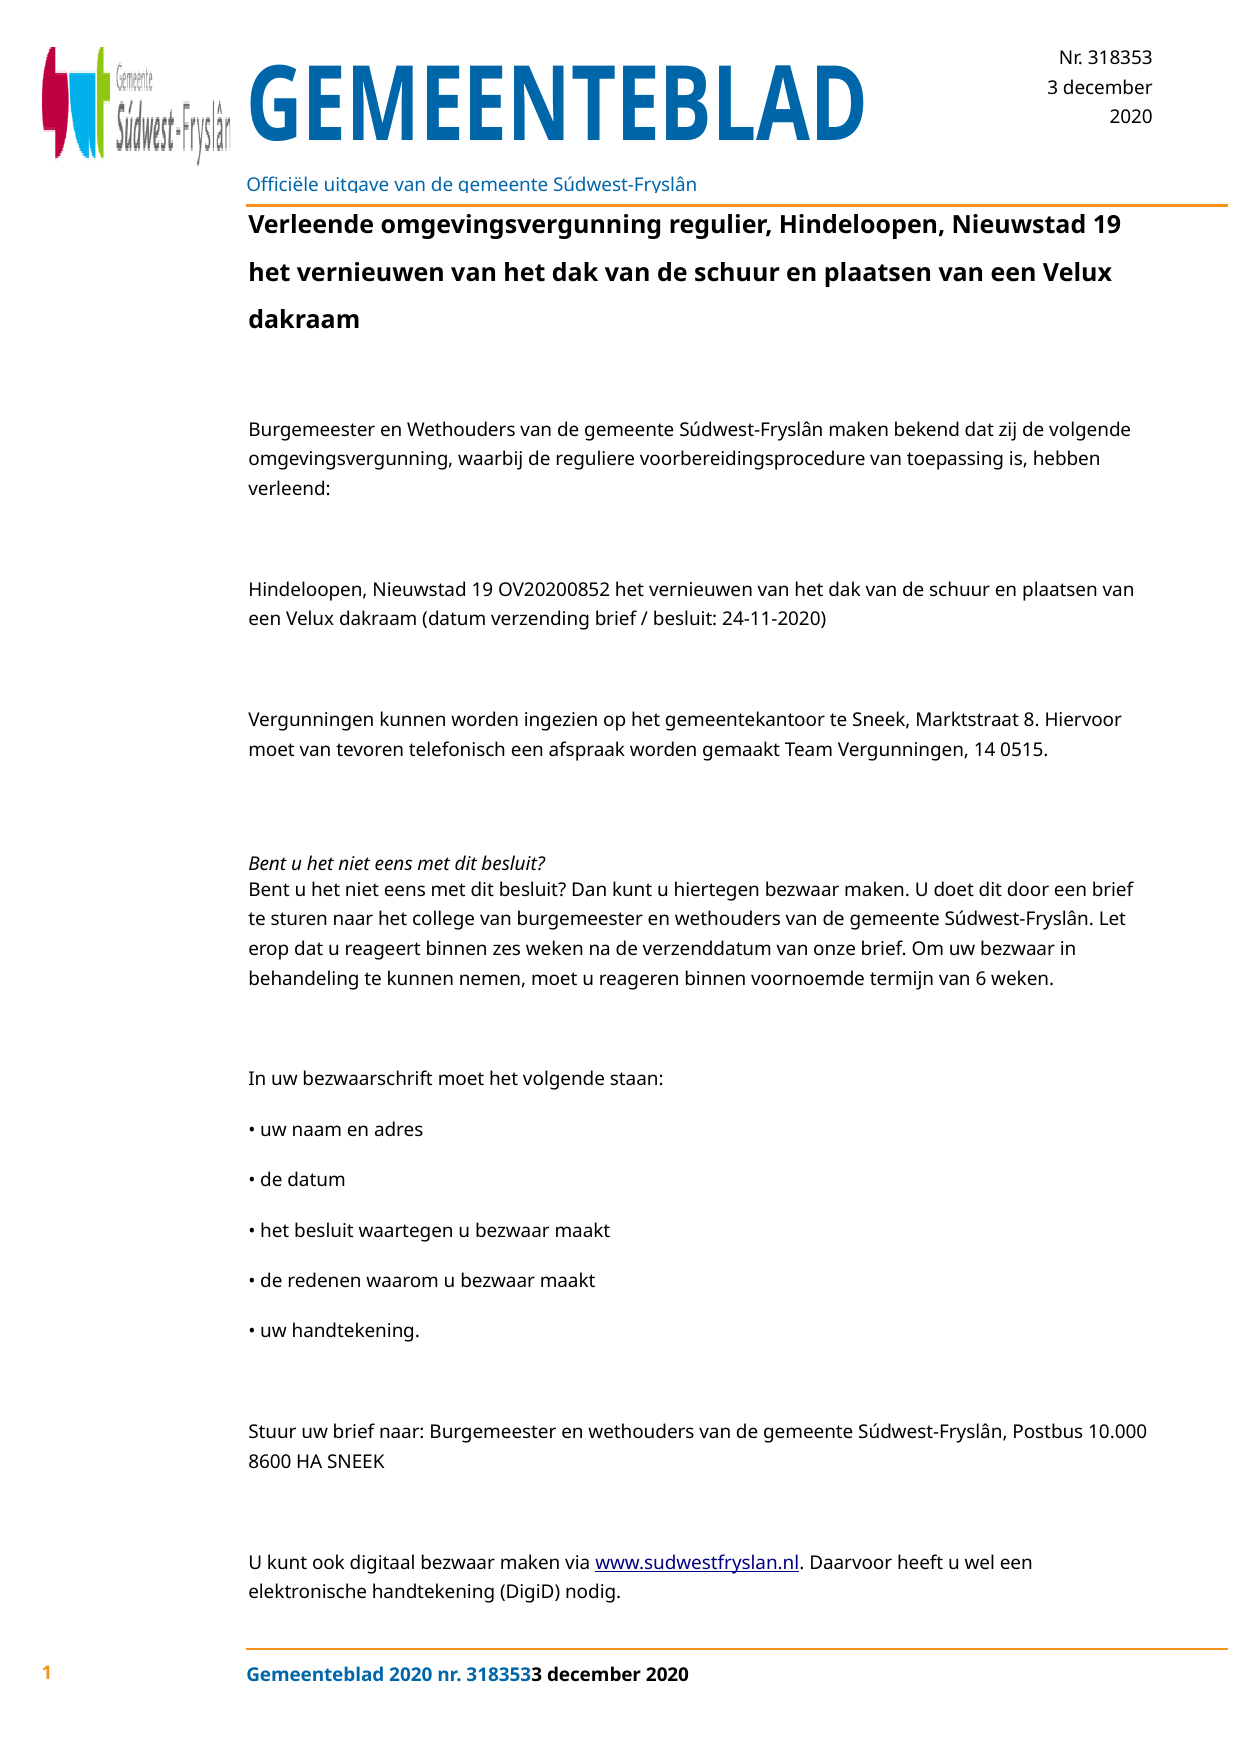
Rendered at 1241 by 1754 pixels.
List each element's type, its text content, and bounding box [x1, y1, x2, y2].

text • de datum [248, 1166, 1152, 1192]
text Hindeloopen, Nieuwstad 19 OV20200852 het vernieuwen van het dak van de schuur en plaatsen van een Velux dakraam (datum verzending brief / besluit: 24-11-2020) [248, 576, 1152, 631]
text Bent u het niet eens met dit besluit? Dan kunt u hiertegen bezwaar maken. U doet dit door een brief te sturen naar het college van burgemeester en wethouders van de gemeente Súdwest-Fryslân. Let erop dat u reageert binnen zes weken na de verzenddatum van onze brief. Om uw bezwaar in behandeling te kunnen nemen, moet u reageren binnen voornoemde termijn van 6 weken. [248, 876, 1152, 991]
text Verleende omgevingsvergunning regulier, Hindeloopen, Nieuwstad 19 het vernieuwen van het dak van de schuur en plaatsen van een Velux dakraam [248, 207, 1152, 336]
text In uw bezwaarschrift moet het volgende staan: [248, 1066, 1152, 1091]
text • uw naam en adres [248, 1116, 1152, 1142]
text Burgemeester en Wethouders van de gemeente Súdwest-Fryslân maken bekend dat zij de volgende omgevingsvergunning, waarbij de reguliere voorbereidingsprocedure van toepassing is, hebben verleend: [248, 416, 1152, 501]
text • uw handtekening. [248, 1318, 1152, 1343]
text Vergunningen kunnen worden ingezien op het gemeentekantoor te Sneek, Marktstraat 8. Hiervoor moet van tevoren telefonisch een afspraak worden gemaakt Team Vergunningen, 14 0515. [248, 706, 1152, 762]
text Stuur uw brief naar: Burgemeester en wethouders van de gemeente Súdwest-Fryslân, Postbus 10.000 8600 HA SNEEK [248, 1418, 1152, 1474]
text • de redenen waarom u bezwaar maakt [248, 1267, 1152, 1293]
text U kunt ook digitaal bezwaar maken via www.sudwestfryslan.nl. Daarvoor heeft u wel een elektronische handtekening (DigiD) nodig. [248, 1549, 1152, 1604]
text Bent u het niet eens met dit besluit? [248, 850, 1152, 876]
picture [41, 47, 231, 172]
text • het besluit waartegen u bezwaar maakt [248, 1217, 1152, 1243]
